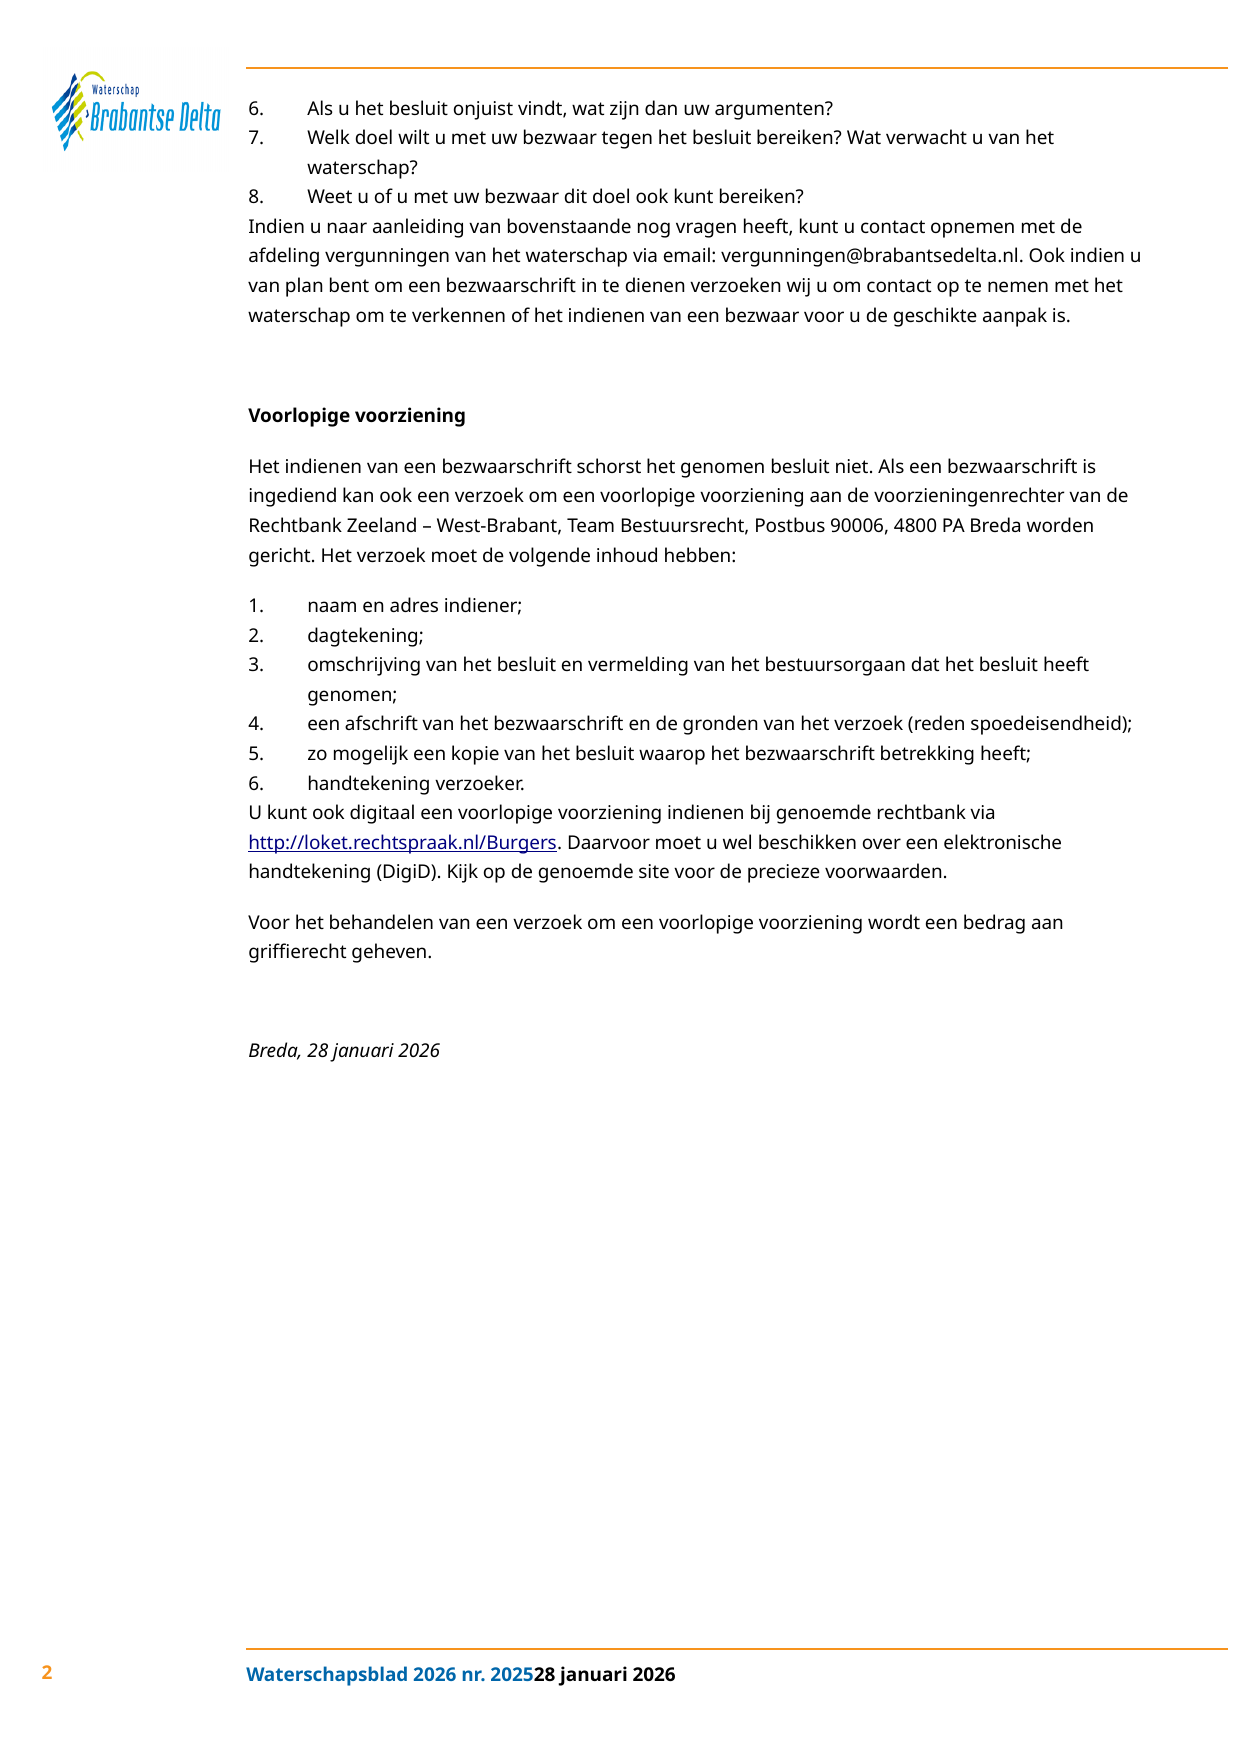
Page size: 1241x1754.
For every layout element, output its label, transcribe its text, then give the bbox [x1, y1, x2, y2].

list Als u het besluit onjuist vindt, wat zijn dan uw argumenten? [248, 95, 1152, 121]
text Voor het behandelen van een verzoek om een voorlopige voorziening wordt een bedrag aan griffierecht geheven. [248, 909, 1152, 964]
text Breda, 28 januari 2026 [248, 1037, 1152, 1062]
list omschrijving van het besluit en vermelding van het bestuursorgaan dat het besluit heeft genomen; [248, 651, 1152, 707]
text Indien u naar aanleiding van bovenstaande nog vragen heeft, kunt u contact opnemen met de afdeling vergunningen van het waterschap via email: vergunningen@brabantsedelta.nl. Ook indien u van plan bent om een bezwaarschrift in te dienen verzoeken wij u om contact op te nemen met het waterschap om te verkennen of het indienen van een bezwaar voor u de geschikte aanpak is. [248, 213, 1152, 328]
list handtekening verzoeker. [248, 770, 1152, 796]
list een afschrift van het bezwaarschrift en de gronden van het verzoek (reden spoedeisendheid); [248, 711, 1152, 736]
list dagtekening; [248, 622, 1152, 648]
list naam en adres indiener; [248, 592, 1152, 618]
list Weet u of u met uw bezwaar dit doel ook kunt bereiken? [248, 183, 1152, 209]
text Het indienen van een bezwaarschrift schorst het genomen besluit niet. Als een bezwaarschrift is ingediend kan ook een verzoek om een voorlopige voorziening aan de voorzieningenrechter van de Rechtbank Zeeland – West-Brabant, Team Bestuursrecht, Postbus 90006, 4800 PA Breda worden gericht. Het verzoek moet de volgende inhoud hebben: [248, 453, 1152, 568]
text Voorlopige voorziening [248, 403, 1152, 428]
text U kunt ook digitaal een voorlopige voorziening indienen bij genoemde rechtbank via http://loket.rechtspraak.nl/Burgers. Daarvoor moet u wel beschikken over een elektronische handtekening (DigiD). Kijk op de genoemde site voor de precieze voorwaarden. [248, 799, 1152, 884]
list zo mogelijk een kopie van het besluit waarop het bezwaarschrift betrekking heeft; [248, 740, 1152, 766]
picture [41, 47, 231, 172]
list Welk doel wilt u met uw bezwaar tegen het besluit bereiken? Wat verwacht u van het waterschap? [248, 124, 1152, 180]
